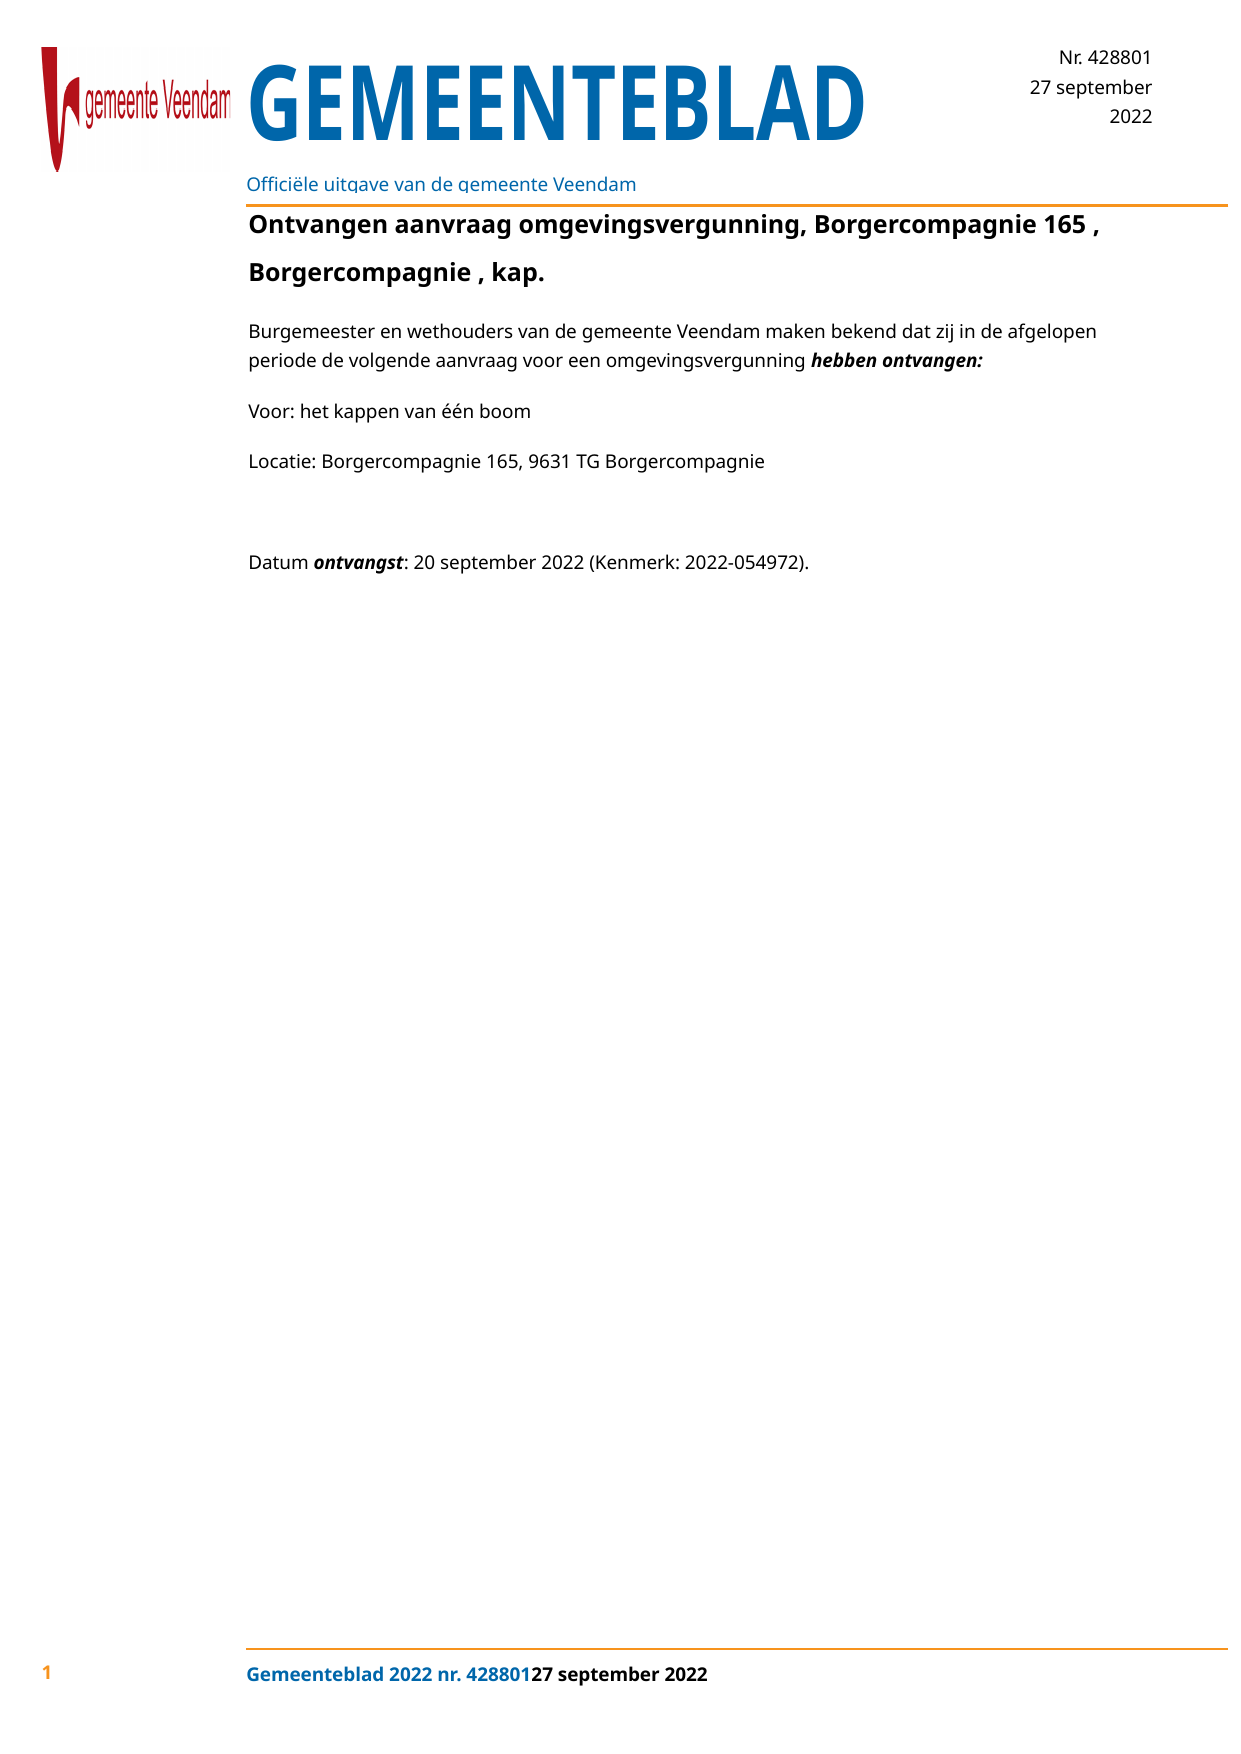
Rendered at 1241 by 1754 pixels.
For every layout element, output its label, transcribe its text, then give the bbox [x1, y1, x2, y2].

text Ontvangen aanvraag omgevingsvergunning, Borgercompagnie 165 , Borgercompagnie , kap. [248, 207, 1152, 288]
picture [41, 47, 231, 172]
text Locatie: Borgercompagnie 165, 9631 TG Borgercompagnie [248, 448, 1152, 474]
text Burgemeester en wethouders van de gemeente Veendam maken bekend dat zij in de afgelopen periode de volgende aanvraag voor een omgevingsvergunning hebben ontvangen: [248, 318, 1152, 373]
text Datum ontvangst: 20 september 2022 (Kenmerk: 2022-054972). [248, 549, 1152, 575]
text Voor: het kappen van één boom [248, 398, 1152, 424]
